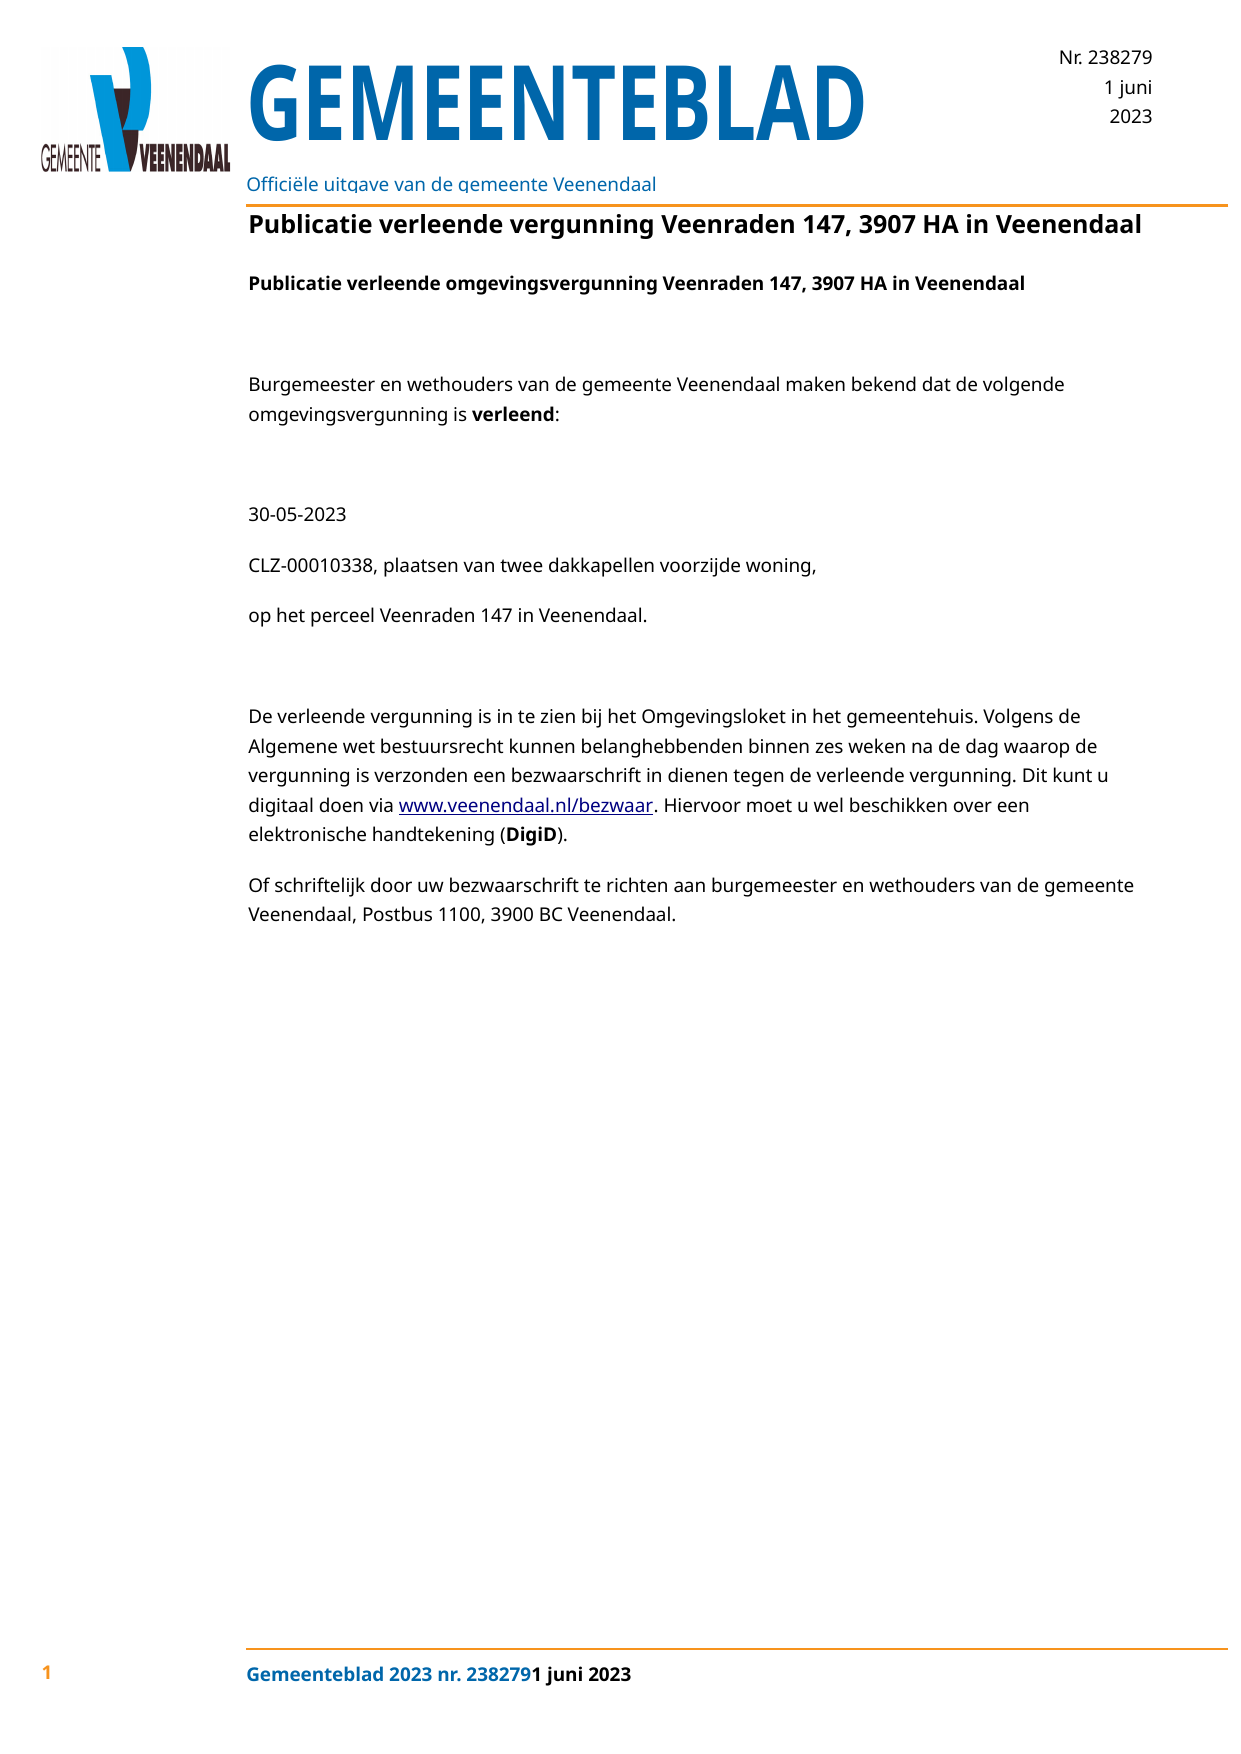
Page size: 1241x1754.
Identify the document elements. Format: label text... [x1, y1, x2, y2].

text CLZ-00010338, plaatsen van twee dakkapellen voorzijde woning, [248, 552, 1152, 578]
text 30-05-2023 [248, 502, 1152, 527]
picture [41, 47, 130, 172]
picture [123, 47, 231, 172]
text De verleende vergunning is in te zien bij het Omgevingsloket in het gemeentehuis. Volgens de Algemene wet bestuursrecht kunnen belanghebbenden binnen zes weken na de dag waarop de vergunning is verzonden een bezwaarschrift in dienen tegen de verleende vergunning. Dit kunt u digitaal doen via www.veenendaal.nl/bezwaar. Hiervoor moet u wel beschikken over een elektronische handtekening (DigiD). [248, 703, 1152, 847]
text Publicatie verleende vergunning Veenraden 147, 3907 HA in Veenendaal [248, 207, 1152, 241]
text op het perceel Veenraden 147 in Veenendaal. [248, 602, 1152, 628]
text Of schriftelijk door uw bezwaarschrift te richten aan burgemeester en wethouders van de gemeente Veenendaal, Postbus 1100, 3900 BC Veenendaal. [248, 872, 1152, 927]
text Publicatie verleende omgevingsvergunning Veenraden 147, 3907 HA in Veenendaal [248, 270, 1152, 296]
text Burgemeester en wethouders van de gemeente Veenendaal maken bekend dat de volgende omgevingsvergunning is verleend: [248, 371, 1152, 426]
